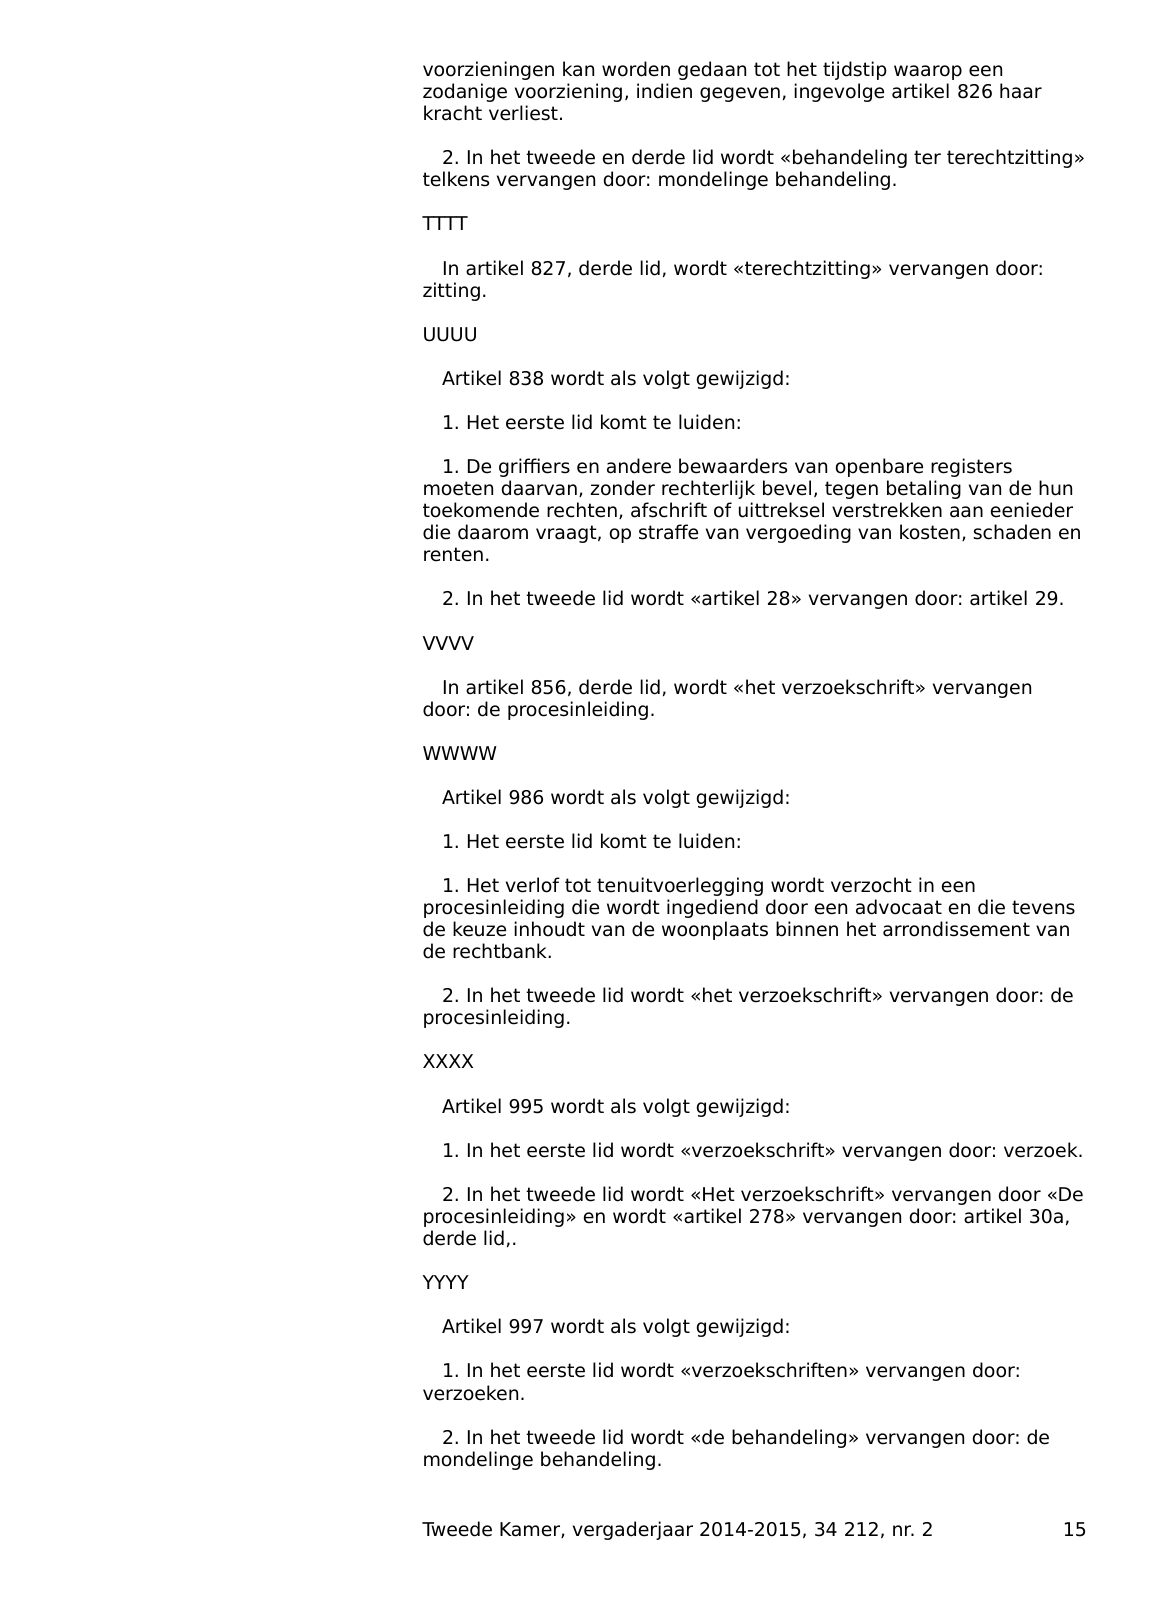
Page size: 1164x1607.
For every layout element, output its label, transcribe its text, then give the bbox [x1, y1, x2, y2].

text YYYY [422, 1272, 1087, 1294]
text 2. In het tweede en derde lid wordt «behandeling ter terechtzitting» telkens vervangen door: mondelinge behandeling. [422, 147, 1087, 191]
text UUUU [422, 324, 1087, 346]
text 1. Het verlof tot tenuitvoerlegging wordt verzocht in een procesinleiding die wordt ingediend door een advocaat en die tevens de keuze inhoudt van de woonplaats binnen het arrondissement van de rechtbank. [422, 875, 1087, 963]
text Artikel 995 wordt als volgt gewijzigd: [422, 1096, 1087, 1118]
text 2. In het tweede lid wordt «de behandeling» vervangen door: de mondelinge behandeling. [422, 1427, 1087, 1471]
text TTTT [422, 213, 1087, 235]
text 1. In het eerste lid wordt «verzoekschriften» vervangen door: verzoeken. [422, 1360, 1087, 1404]
text 1. In het eerste lid wordt «verzoekschrift» vervangen door: verzoek. [422, 1140, 1087, 1162]
text 2. In het tweede lid wordt «artikel 28» vervangen door: artikel 29. [422, 588, 1087, 610]
text 2. In het tweede lid wordt «Het verzoekschrift» vervangen door «De procesinleiding» en wordt «artikel 278» vervangen door: artikel 30a, derde lid,. [422, 1184, 1087, 1250]
text WWWW [422, 743, 1087, 765]
text XXXX [422, 1051, 1087, 1073]
text 1. Het eerste lid komt te luiden: [422, 412, 1087, 434]
text In artikel 827, derde lid, wordt «terechtzitting» vervangen door: zitting. [422, 257, 1087, 301]
text 1. Het eerste lid komt te luiden: [422, 831, 1087, 853]
text In artikel 856, derde lid, wordt «het verzoekschrift» vervangen door: de procesinleiding. [422, 677, 1087, 721]
text VVVV [422, 632, 1087, 654]
text 2. In het tweede lid wordt «het verzoekschrift» vervangen door: de procesinleiding. [422, 985, 1087, 1029]
text Artikel 986 wordt als volgt gewijzigd: [422, 787, 1087, 809]
text Artikel 997 wordt als volgt gewijzigd: [422, 1316, 1087, 1338]
text Artikel 838 wordt als volgt gewijzigd: [422, 368, 1087, 390]
text voorzieningen kan worden gedaan tot het tijdstip waarop een zodanige voorziening, indien gegeven, ingevolge artikel 826 haar kracht verliest. [422, 59, 1087, 125]
text 1. De griffiers en andere bewaarders van openbare registers moeten daarvan, zonder rechterlijk bevel, tegen betaling van de hun toekomende rechten, afschrift of uittreksel verstrekken aan eenieder die daarom vraagt, op straffe van vergoeding van kosten, schaden en renten. [422, 456, 1087, 566]
